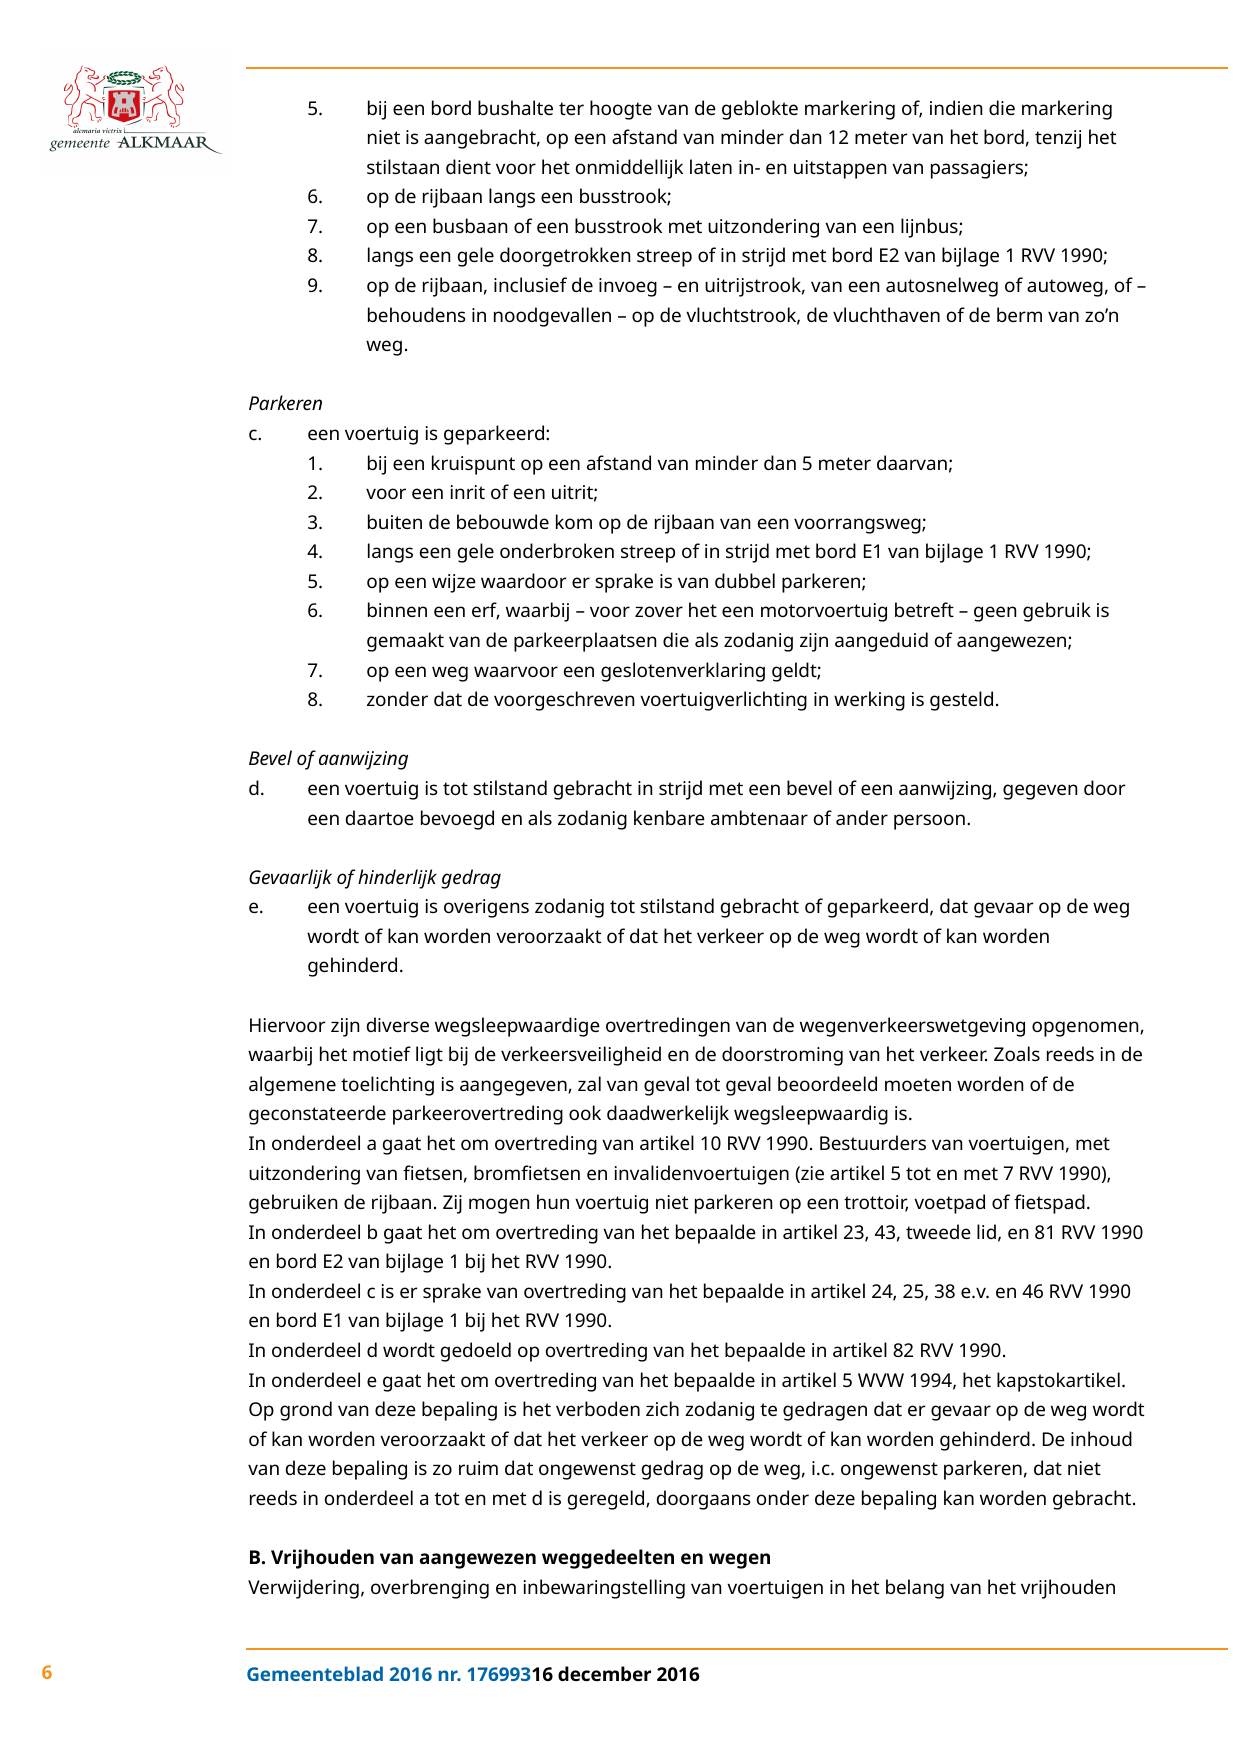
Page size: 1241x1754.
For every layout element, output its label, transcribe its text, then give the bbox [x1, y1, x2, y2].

text In onderdeel c is er sprake van overtreding van het bepaalde in artikel 24, 25, 38 e.v. en 46 RVV 1990 en bord E1 van bijlage 1 bij het RVV 1990. [248, 1278, 1152, 1333]
text B. Vrijhouden van aangewezen weggedeelten en wegen [248, 1544, 1152, 1570]
list een voertuig is tot stilstand gebracht in strijd met een bevel of een aanwijzing, gegeven door een daartoe bevoegd en als zodanig kenbare ambtenaar of ander persoon. [248, 775, 1152, 831]
text Gevaarlijk of hinderlijk gedrag [248, 864, 1152, 890]
list een voertuig is overigens zodanig tot stilstand gebracht of geparkeerd, dat gevaar op de weg wordt of kan worden veroorzaakt of dat het verkeer op de weg wordt of kan worden gehinderd. [248, 893, 1152, 978]
text Hiervoor zijn diverse wegsleepwaardige overtredingen van de wegenverkeerswetgeving opgenomen, waarbij het motief ligt bij de verkeersveiligheid en de doorstroming van het verkeer. Zoals reeds in de algemene toelichting is aangegeven, zal van geval tot geval beoordeeld moeten worden of de geconstateerde parkeerovertreding ook daadwerkelijk wegsleepwaardig is. [248, 1012, 1152, 1126]
list op een busbaan of een busstrook met uitzondering van een lijnbus; [307, 213, 1152, 239]
text Parkeren [248, 391, 1152, 416]
list een voertuig is geparkeerd: [248, 420, 1152, 446]
list binnen een erf, waarbij – voor zover het een motorvoertuig betreft – geen gebruik is gemaakt van de parkeerplaatsen die als zodanig zijn aangeduid of aangewezen; [307, 598, 1152, 653]
list langs een gele onderbroken streep of in strijd met bord E1 van bijlage 1 RVV 1990; [307, 538, 1152, 564]
list zonder dat de voorgeschreven voertuigverlichting in werking is gesteld. [307, 686, 1152, 712]
picture [41, 47, 231, 172]
text In onderdeel e gaat het om overtreding van het bepaalde in artikel 5 WVW 1994, het kapstokartikel. Op grond van deze bepaling is het verboden zich zodanig te gedragen dat er gevaar op de weg wordt of kan worden veroorzaakt of dat het verkeer op de weg wordt of kan worden gehinderd. De inhoud van deze bepaling is zo ruim dat ongewenst gedrag op de weg, i.c. ongewenst parkeren, dat niet reeds in onderdeel a tot en met d is geregeld, doorgaans onder deze bepaling kan worden gebracht. [248, 1367, 1152, 1511]
list op de rijbaan langs een busstrook; [307, 183, 1152, 209]
text In onderdeel d wordt gedoeld op overtreding van het bepaalde in artikel 82 RVV 1990. [248, 1337, 1152, 1363]
list op de rijbaan, inclusief de invoeg – en uitrijstrook, van een autosnelweg of autoweg, of – behoudens in noodgevallen – op de vluchtstrook, de vluchthaven of de berm van zo’n weg. [307, 272, 1152, 357]
text In onderdeel b gaat het om overtreding van het bepaalde in artikel 23, 43, tweede lid, en 81 RVV 1990 en bord E2 van bijlage 1 bij het RVV 1990. [248, 1219, 1152, 1274]
text Bevel of aanwijzing [248, 746, 1152, 771]
list bij een bord bushalte ter hoogte van de geblokte markering of, indien die markering niet is aangebracht, op een afstand van minder dan 12 meter van het bord, tenzij het stilstaan dient voor het onmiddellijk laten in- en uitstappen van passagiers; [307, 95, 1152, 180]
list op een wijze waardoor er sprake is van dubbel parkeren; [307, 568, 1152, 594]
list bij een kruispunt op een afstand van minder dan 5 meter daarvan; [307, 450, 1152, 476]
text Verwijdering, overbrenging en inbewaringstelling van voertuigen in het belang van het vrijhouden [248, 1574, 1152, 1600]
list op een weg waarvoor een geslotenverklaring geldt; [307, 657, 1152, 683]
list langs een gele doorgetrokken streep of in strijd met bord E2 van bijlage 1 RVV 1990; [307, 243, 1152, 268]
list buiten de bebouwde kom op de rijbaan van een voorrangsweg; [307, 509, 1152, 535]
text In onderdeel a gaat het om overtreding van artikel 10 RVV 1990. Bestuurders van voertuigen, met uitzondering van fietsen, bromfietsen en invalidenvoertuigen (zie artikel 5 tot en met 7 RVV 1990), gebruiken de rijbaan. Zij mogen hun voertuig niet parkeren op een trottoir, voetpad of fietspad. [248, 1130, 1152, 1215]
list voor een inrit of een uitrit; [307, 479, 1152, 505]
